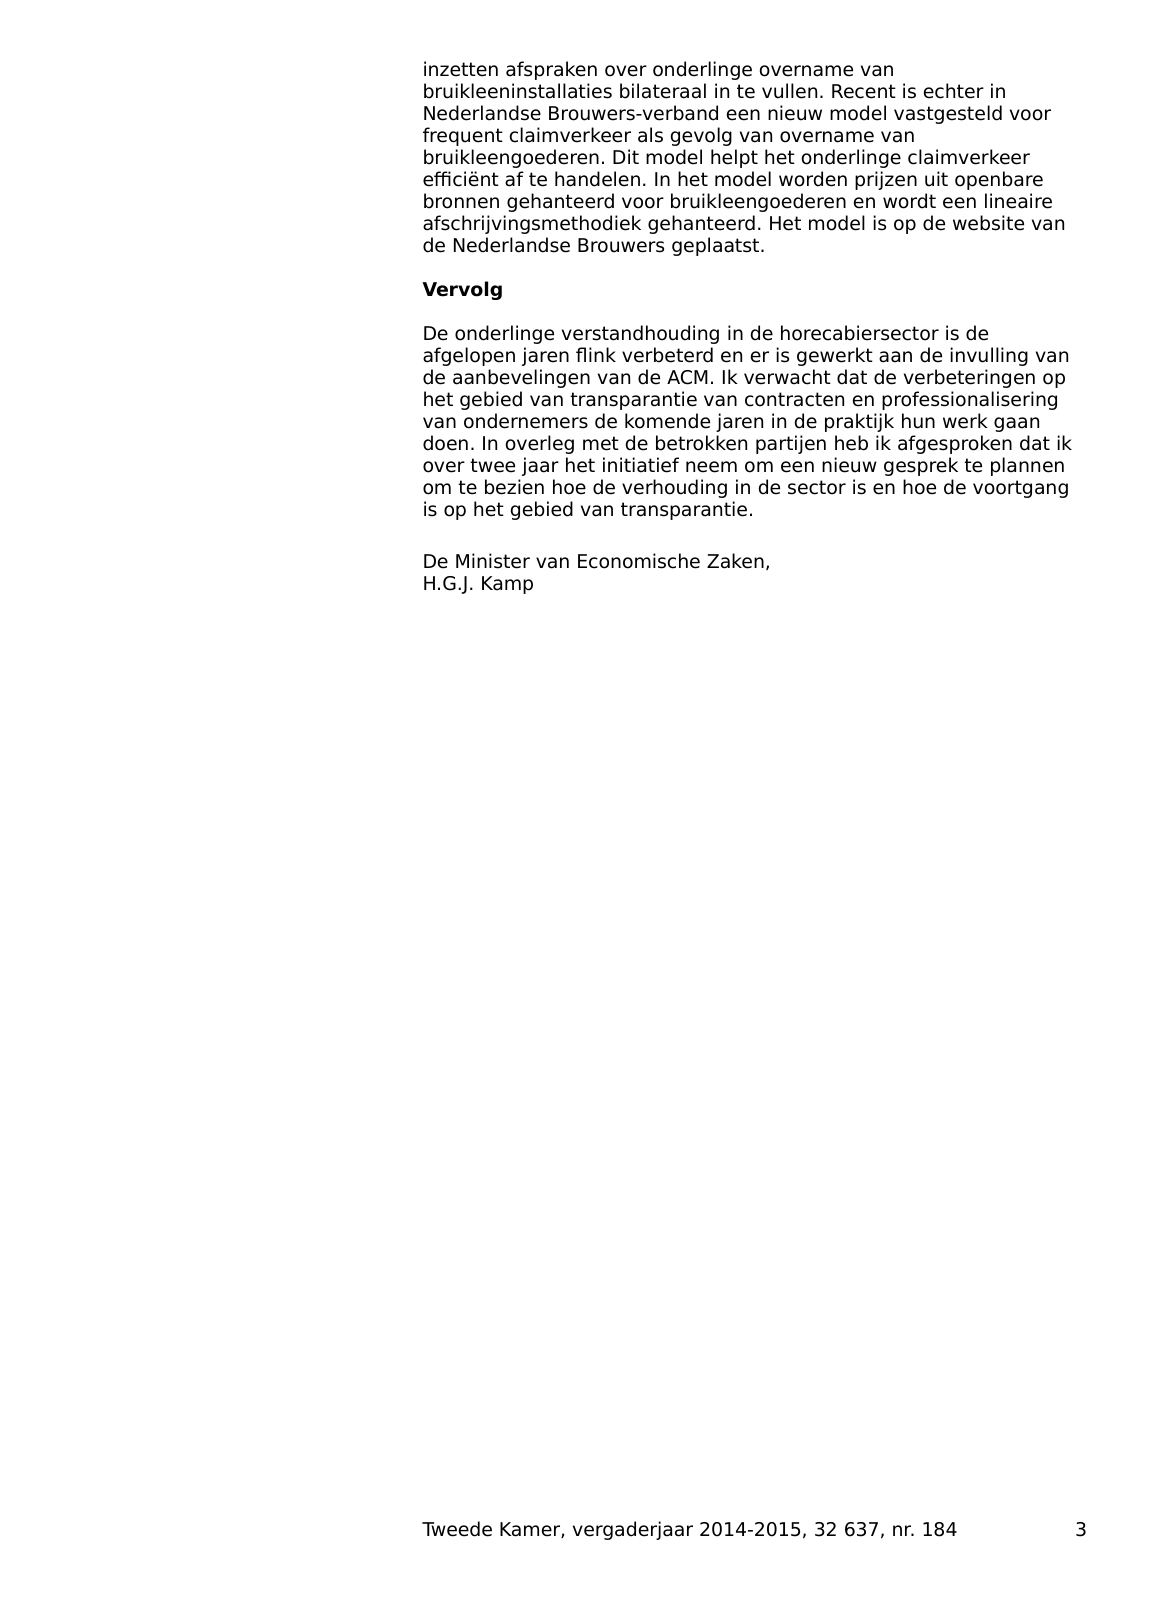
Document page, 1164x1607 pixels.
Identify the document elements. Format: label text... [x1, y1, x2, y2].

text De onderlinge verstandhouding in de horecabiersector is de afgelopen jaren flink verbeterd en er is gewerkt aan de invulling van de aanbevelingen van de ACM. Ik verwacht dat de verbeteringen op het gebied van transparantie van contracten en professionalisering van ondernemers de komende jaren in de praktijk hun werk gaan doen. In overleg met de betrokken partijen heb ik afgesproken dat ik over twee jaar het initiatief neem om een nieuw gesprek te plannen om te bezien hoe de verhouding in de sector is en hoe de voortgang is op het gebied van transparantie. [422, 323, 1087, 521]
text inzetten afspraken over onderlinge overname van bruikleeninstallaties bilateraal in te vullen. Recent is echter in Nederlandse Brouwers-verband een nieuw model vastgesteld voor frequent claimverkeer als gevolg van overname van bruikleengoederen. Dit model helpt het onderlinge claimverkeer efficiënt af te handelen. In het model worden prijzen uit openbare bronnen gehanteerd voor bruikleengoederen en wordt een lineaire afschrijvingsmethodiek gehanteerd. Het model is op de website van de Nederlandse Brouwers geplaatst. [422, 59, 1087, 257]
text De Minister van Economische Zaken, H.G.J. Kamp [422, 551, 1087, 595]
subtitle Vervolg [422, 279, 1087, 301]
